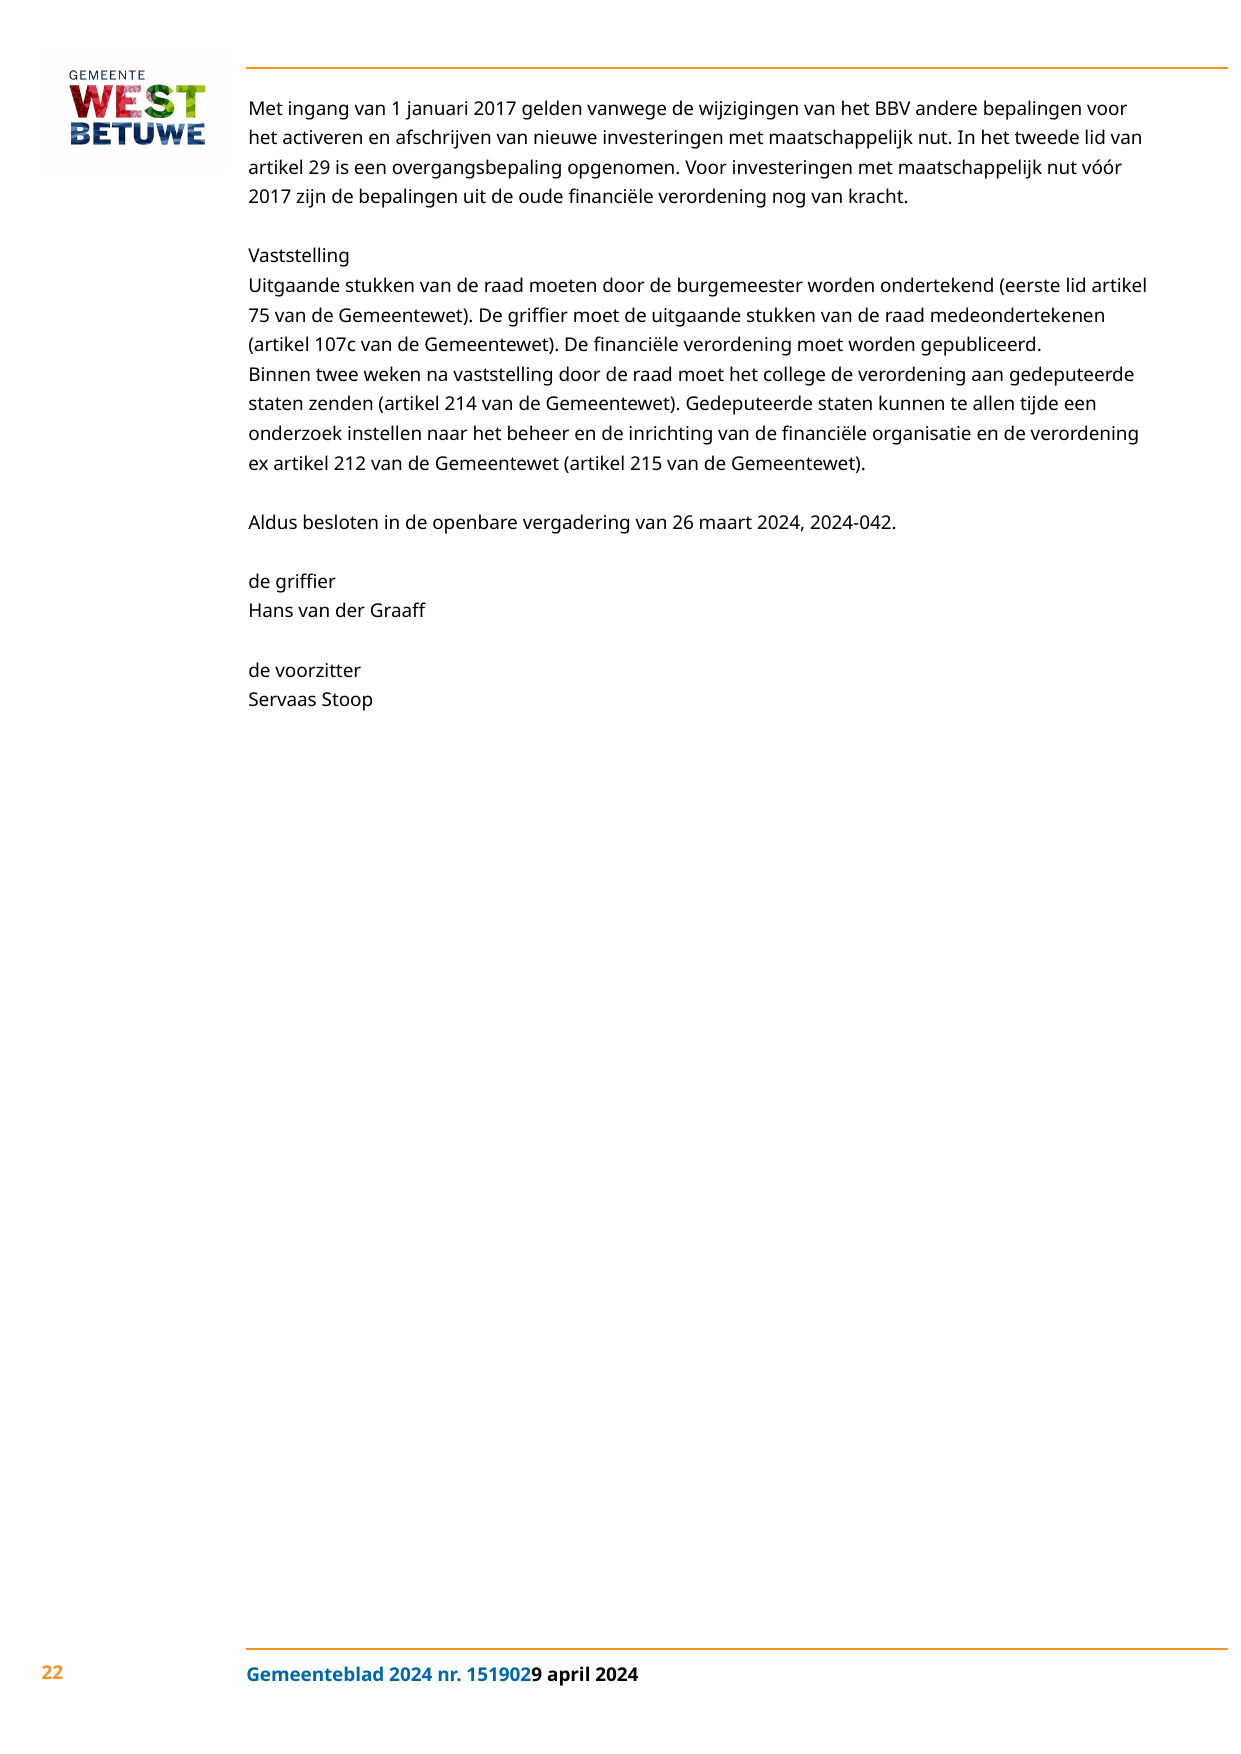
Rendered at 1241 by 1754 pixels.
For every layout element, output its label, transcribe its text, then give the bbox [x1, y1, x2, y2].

picture [41, 47, 231, 172]
text Aldus besloten in de openbare vergadering van 26 maart 2024, 2024-042. [248, 509, 1152, 535]
text de griffier [248, 568, 1152, 594]
text Vaststelling [248, 243, 1152, 268]
text Hans van der Graaff [248, 598, 1152, 623]
text de voorzitter [248, 657, 1152, 683]
text Binnen twee weken na vaststelling door de raad moet het college de verordening aan gedeputeerde staten zenden (artikel 214 van de Gemeentewet). Gedeputeerde staten kunnen te allen tijde een onderzoek instellen naar het beheer en de inrichting van de financiële organisatie en de verordening ex artikel 212 van de Gemeentewet (artikel 215 van de Gemeentewet). [248, 361, 1152, 476]
text Servaas Stoop [248, 686, 1152, 712]
text Uitgaande stukken van de raad moeten door de burgemeester worden ondertekend (eerste lid artikel 75 van de Gemeentewet). De griffier moet de uitgaande stukken van de raad medeondertekenen (artikel 107c van de Gemeentewet). De financiële verordening moet worden gepubliceerd. [248, 272, 1152, 357]
text Met ingang van 1 januari 2017 gelden vanwege de wijzigingen van het BBV andere bepalingen voor het activeren en afschrijven van nieuwe investeringen met maatschappelijk nut. In het tweede lid van artikel 29 is een overgangsbepaling opgenomen. Voor investeringen met maatschappelijk nut vóór 2017 zijn de bepalingen uit de oude financiële verordening nog van kracht. [248, 95, 1152, 209]
